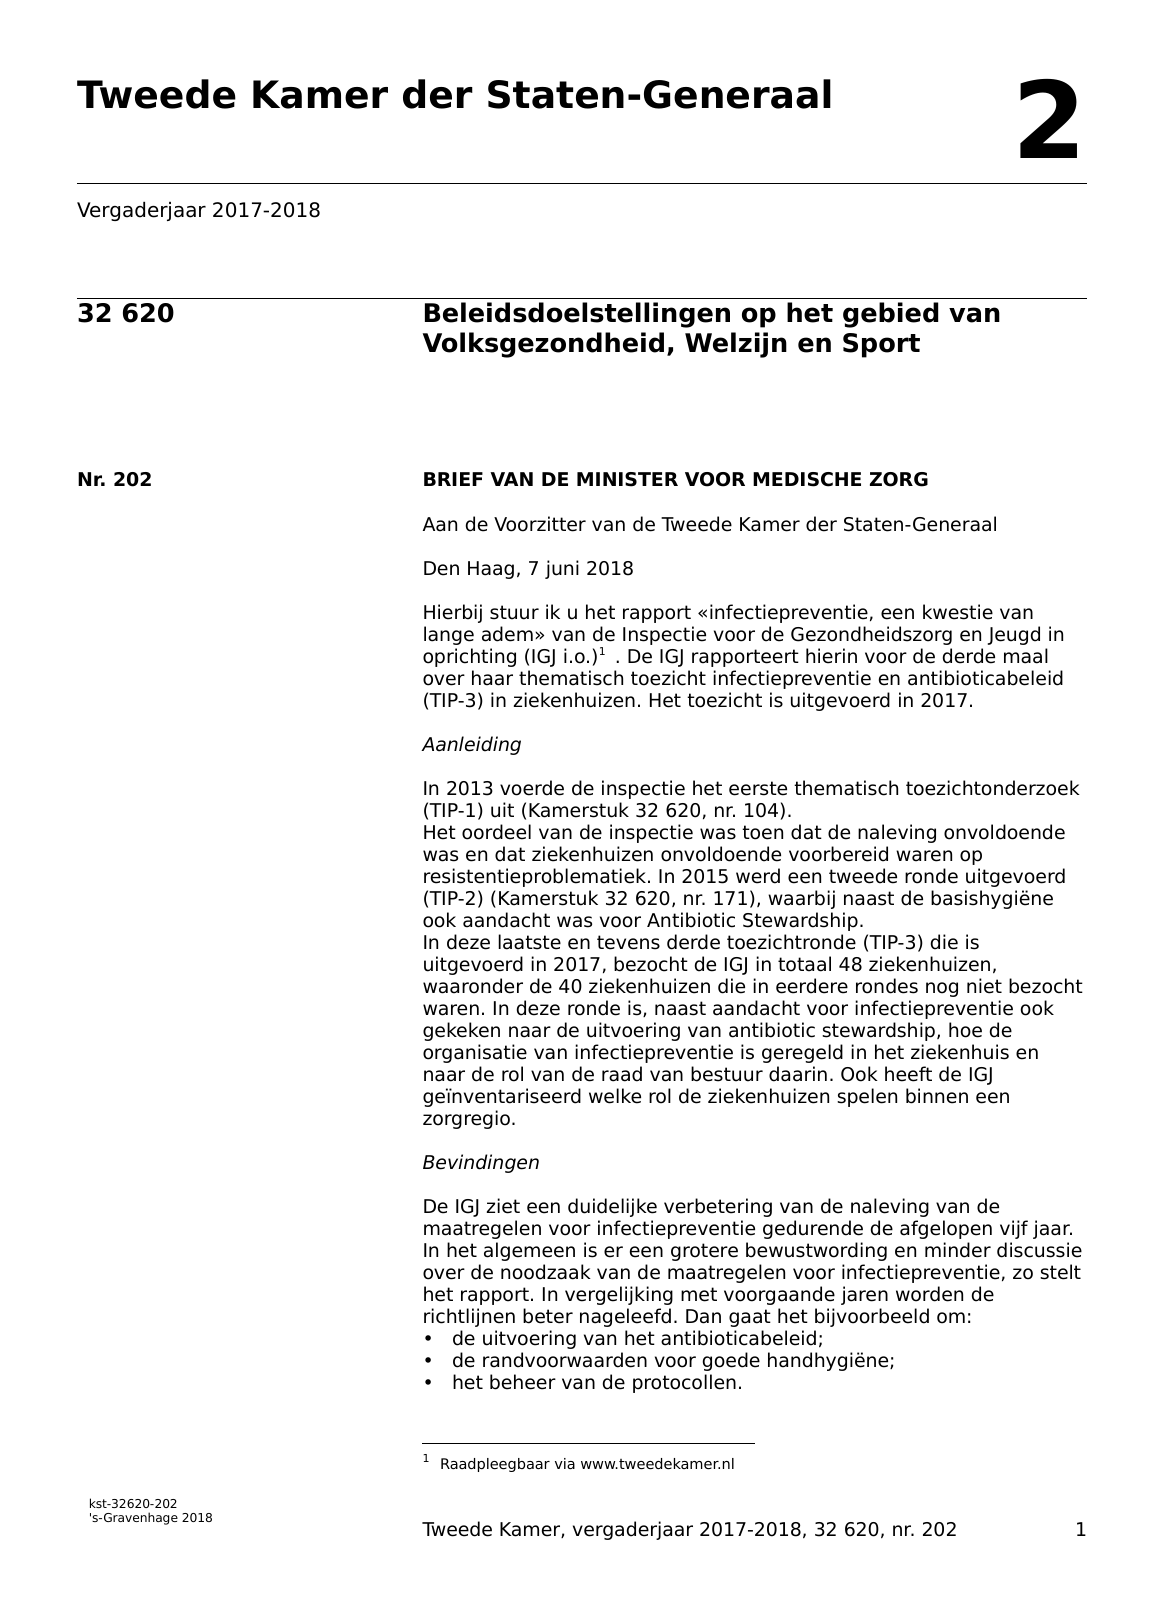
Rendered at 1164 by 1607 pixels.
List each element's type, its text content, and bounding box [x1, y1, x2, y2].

text Het oordeel van de inspectie was toen dat de naleving onvoldoende was en dat ziekenhuizen onvoldoende voorbereid waren op resistentieproblematiek. In 2015 werd een tweede ronde uitgevoerd (TIP-2) (Kamerstuk 32 620, nr. 171), waarbij naast de basishygiëne ook aandacht was voor Antibiotic Stewardship. [422, 822, 1087, 932]
text Raadpleegbaar via www.tweedekamer.nl [422, 1452, 1087, 1474]
text kst-32620-202 [88, 1497, 323, 1511]
subtitle 32 620 Beleidsdoelstellingen op het gebied van Volksgezondheid, Welzijn en Sport [77, 299, 1087, 358]
text • het beheer van de protocollen. [422, 1372, 1087, 1394]
text De IGJ ziet een duidelijke verbetering van de naleving van de maatregelen voor infectiepreventie gedurende de afgelopen vijf jaar. In het algemeen is er een grotere bewustwording en minder discussie over de noodzaak van de maatregelen voor infectiepreventie, zo stelt het rapport. In vergelijking met voorgaande jaren worden de richtlijnen beter nageleefd. Dan gaat het bijvoorbeeld om: [422, 1196, 1087, 1328]
text Hierbij stuur ik u het rapport «infectiepreventie, een kwestie van lange adem» van de Inspectie voor de Gezondheidszorg en Jeugd in oprichting (IGJ i.o.) . De IGJ rapporteert hierin voor de derde maal over haar thematisch toezicht infectiepreventie en antibioticabeleid (TIP-3) in ziekenhuizen. Het toezicht is uitgevoerd in 2017. [422, 602, 1087, 712]
text In 2013 voerde de inspectie het eerste thematisch toezichtonderzoek (TIP-1) uit (Kamerstuk 32 620, nr. 104). [422, 778, 1087, 822]
table_header Tweede Kamer der Staten-Generaal [77, 59, 886, 183]
text • de uitvoering van het antibioticabeleid; [422, 1328, 1087, 1350]
subtitle Aanleiding [422, 734, 1087, 756]
table_cell Vergaderjaar 2017-2018 [77, 184, 1087, 298]
subtitle Nr. 202 BRIEF VAN DE MINISTER VOOR MEDISCHE ZORG [77, 469, 1087, 491]
subtitle Bevindingen [422, 1152, 1087, 1174]
text In deze laatste en tevens derde toezichtronde (TIP-3) die is uitgevoerd in 2017, bezocht de IGJ in totaal 48 ziekenhuizen, waaronder de 40 ziekenhuizen die in eerdere rondes nog niet bezocht waren. In deze ronde is, naast aandacht voor infectiepreventie ook gekeken naar de uitvoering van antibiotic stewardship, hoe de organisatie van infectiepreventie is geregeld in het ziekenhuis en naar de rol van de raad van bestuur daarin. Ook heeft de IGJ geïnventariseerd welke rol de ziekenhuizen spelen binnen een zorgregio. [422, 932, 1087, 1130]
text Aan de Voorzitter van de Tweede Kamer der Staten-Generaal [422, 513, 1087, 536]
text 's-Gravenhage 2018 [88, 1511, 323, 1525]
text • de randvoorwaarden voor goede handhygiëne; [422, 1350, 1087, 1372]
text Den Haag, 7 juni 2018 [422, 558, 1087, 580]
table_header 2 [886, 59, 1087, 183]
